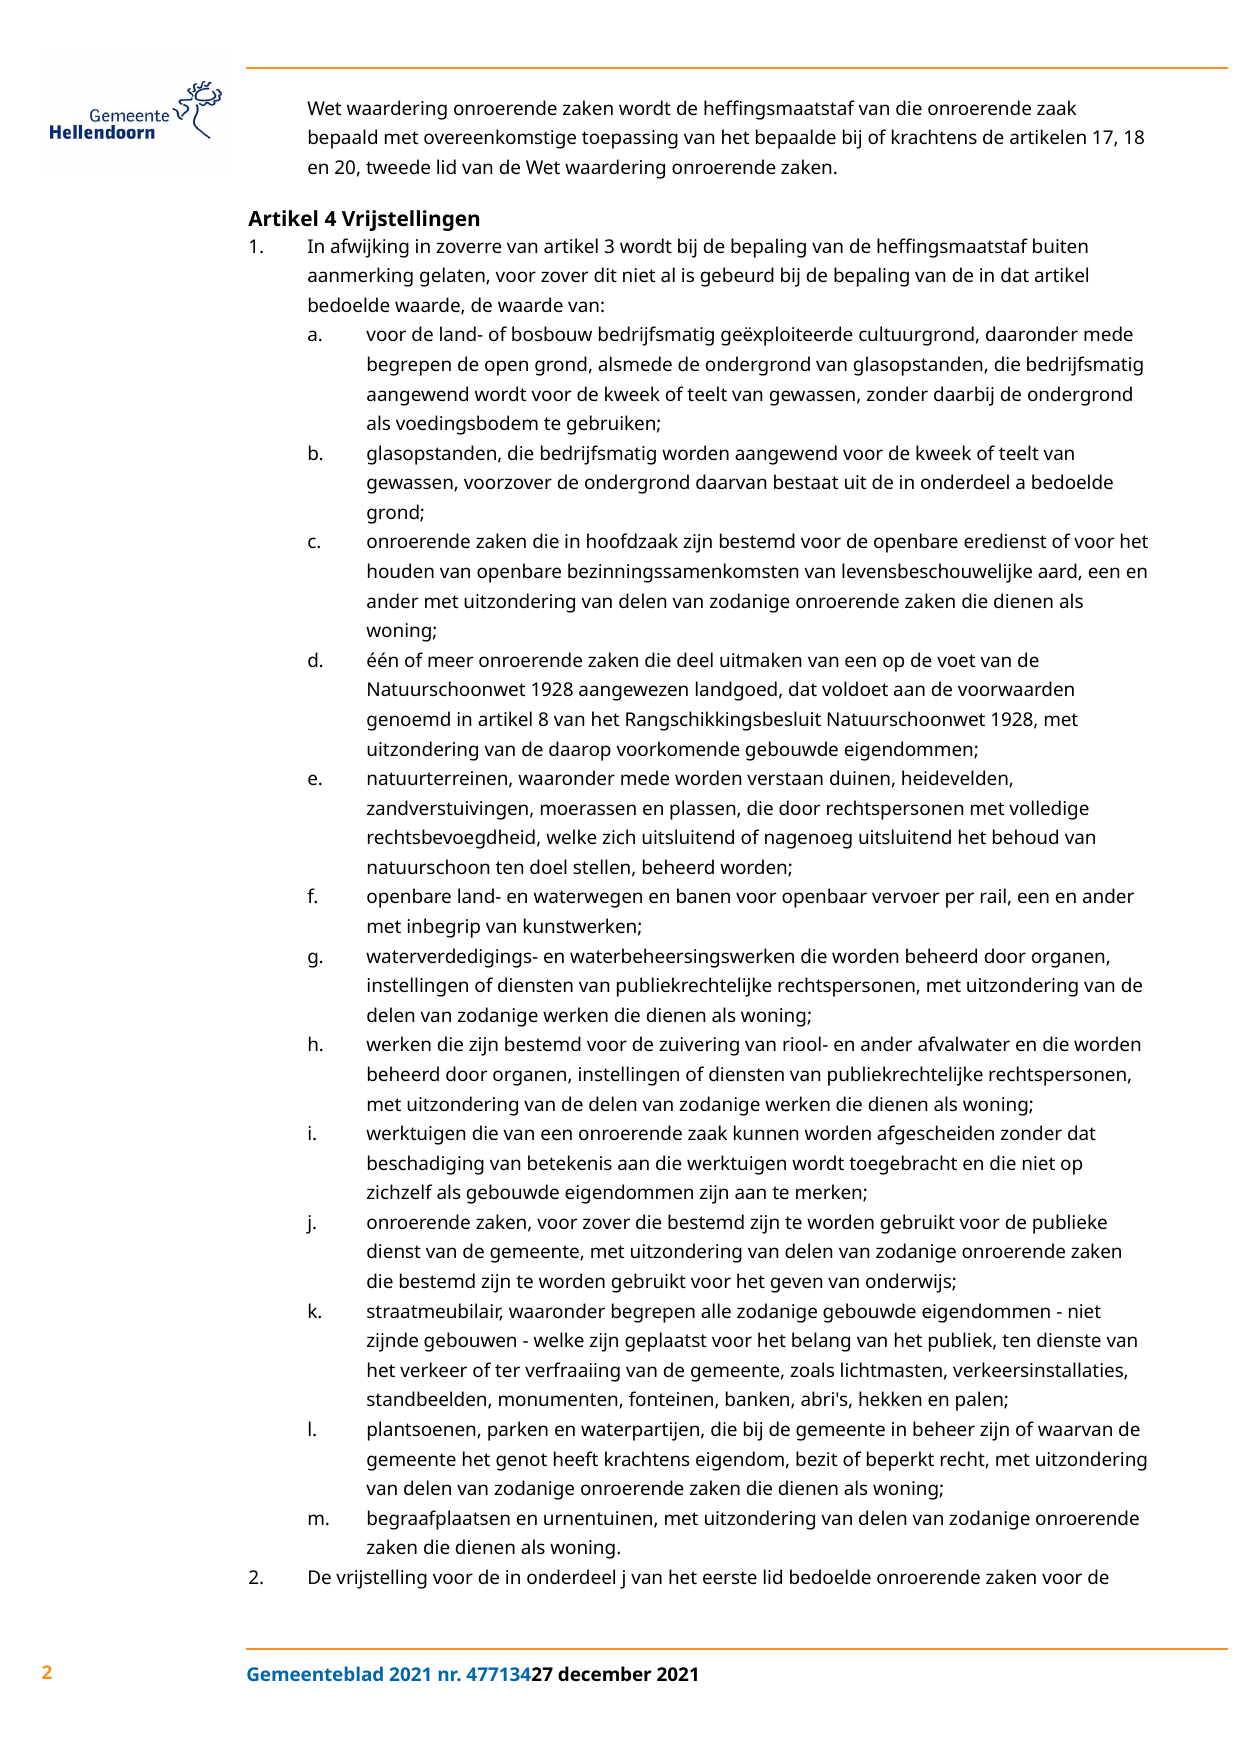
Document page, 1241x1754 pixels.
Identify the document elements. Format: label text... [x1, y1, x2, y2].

list werken die zijn bestemd voor de zuivering van riool- en ander afvalwater en die worden beheerd door organen, instellingen of diensten van publiekrechtelijke rechtspersonen, met uitzondering van de delen van zodanige werken die dienen als woning; [307, 1032, 1152, 1116]
picture [41, 47, 231, 172]
list waterverdedigings- en waterbeheersingswerken die worden beheerd door organen, instellingen of diensten van publiekrechtelijke rechtspersonen, met uitzondering van de delen van zodanige werken die dienen als woning; [307, 943, 1152, 1028]
list In afwijking in zoverre van artikel 3 wordt bij de bepaling van de heffingsmaatstaf buiten aanmerking gelaten, voor zover dit niet al is gebeurd bij de bepaling van de in dat artikel bedoelde waarde, de waarde van: [248, 233, 1152, 318]
list één of meer onroerende zaken die deel uitmaken van een op de voet van de Natuurschoonwet 1928 aangewezen landgoed, dat voldoet aan de voorwaarden genoemd in artikel 8 van het Rangschikkingsbesluit Natuurschoonwet 1928, met uitzondering van de daarop voorkomende gebouwde eigendommen; [307, 647, 1152, 761]
list begraafplaatsen en urnentuinen, met uitzondering van delen van zodanige onroerende zaken die dienen als woning. [307, 1505, 1152, 1560]
list plantsoenen, parken en waterpartijen, die bij de gemeente in beheer zijn of waarvan de gemeente het genot heeft krachtens eigendom, bezit of beperkt recht, met uitzondering van delen van zodanige onroerende zaken die dienen als woning; [307, 1416, 1152, 1501]
list natuurterreinen, waaronder mede worden verstaan duinen, heidevelden, zandverstuivingen, moerassen en plassen, die door rechtspersonen met volledige rechtsbevoegdheid, welke zich uitsluitend of nagenoeg uitsluitend het behoud van natuurschoon ten doel stellen, beheerd worden; [307, 765, 1152, 880]
list onroerende zaken die in hoofdzaak zijn bestemd voor de openbare eredienst of voor het houden van openbare bezinningssamenkomsten van levensbeschouwelijke aard, een en ander met uitzondering van delen van zodanige onroerende zaken die dienen als woning; [307, 529, 1152, 643]
list voor de land- of bosbouw bedrijfsmatig geëxploiteerde cultuurgrond, daaronder mede begrepen de open grond, alsmede de ondergrond van glasopstanden, die bedrijfsmatig aangewend wordt voor de kweek of teelt van gewassen, zonder daarbij de ondergrond als voedingsbodem te gebruiken; [307, 322, 1152, 436]
list glasopstanden, die bedrijfsmatig worden aangewend voor de kweek of teelt van gewassen, voorzover de ondergrond daarvan bestaat uit de in onderdeel a bedoelde grond; [307, 440, 1152, 525]
list Wet waardering onroerende zaken wordt de heffingsmaatstaf van die onroerende zaak bepaald met overeenkomstige toepassing van het bepaalde bij of krachtens de artikelen 17, 18 en 20, tweede lid van de Wet waardering onroerende zaken. [248, 95, 1152, 180]
list straatmeubilair, waaronder begrepen alle zodanige gebouwde eigendommen - niet zijnde gebouwen - welke zijn geplaatst voor het belang van het publiek, ten dienste van het verkeer of ter verfraaiing van de gemeente, zoals lichtmasten, verkeersinstallaties, standbeelden, monumenten, fonteinen, banken, abri's, hekken en palen; [307, 1298, 1152, 1412]
list openbare land- en waterwegen en banen voor openbaar vervoer per rail, een en ander met inbegrip van kunstwerken; [307, 884, 1152, 939]
list De vrijstelling voor de in onderdeel j van het eerste lid bedoelde onroerende zaken voor de [248, 1564, 1152, 1590]
list werktuigen die van een onroerende zaak kunnen worden afgescheiden zonder dat beschadiging van betekenis aan die werktuigen wordt toegebracht en die niet op zichzelf als gebouwde eigendommen zijn aan te merken; [307, 1120, 1152, 1205]
text Artikel 4 Vrijstellingen [248, 204, 1152, 233]
list onroerende zaken, voor zover die bestemd zijn te worden gebruikt voor de publieke dienst van de gemeente, met uitzondering van delen van zodanige onroerende zaken die bestemd zijn te worden gebruikt voor het geven van onderwijs; [307, 1209, 1152, 1294]
